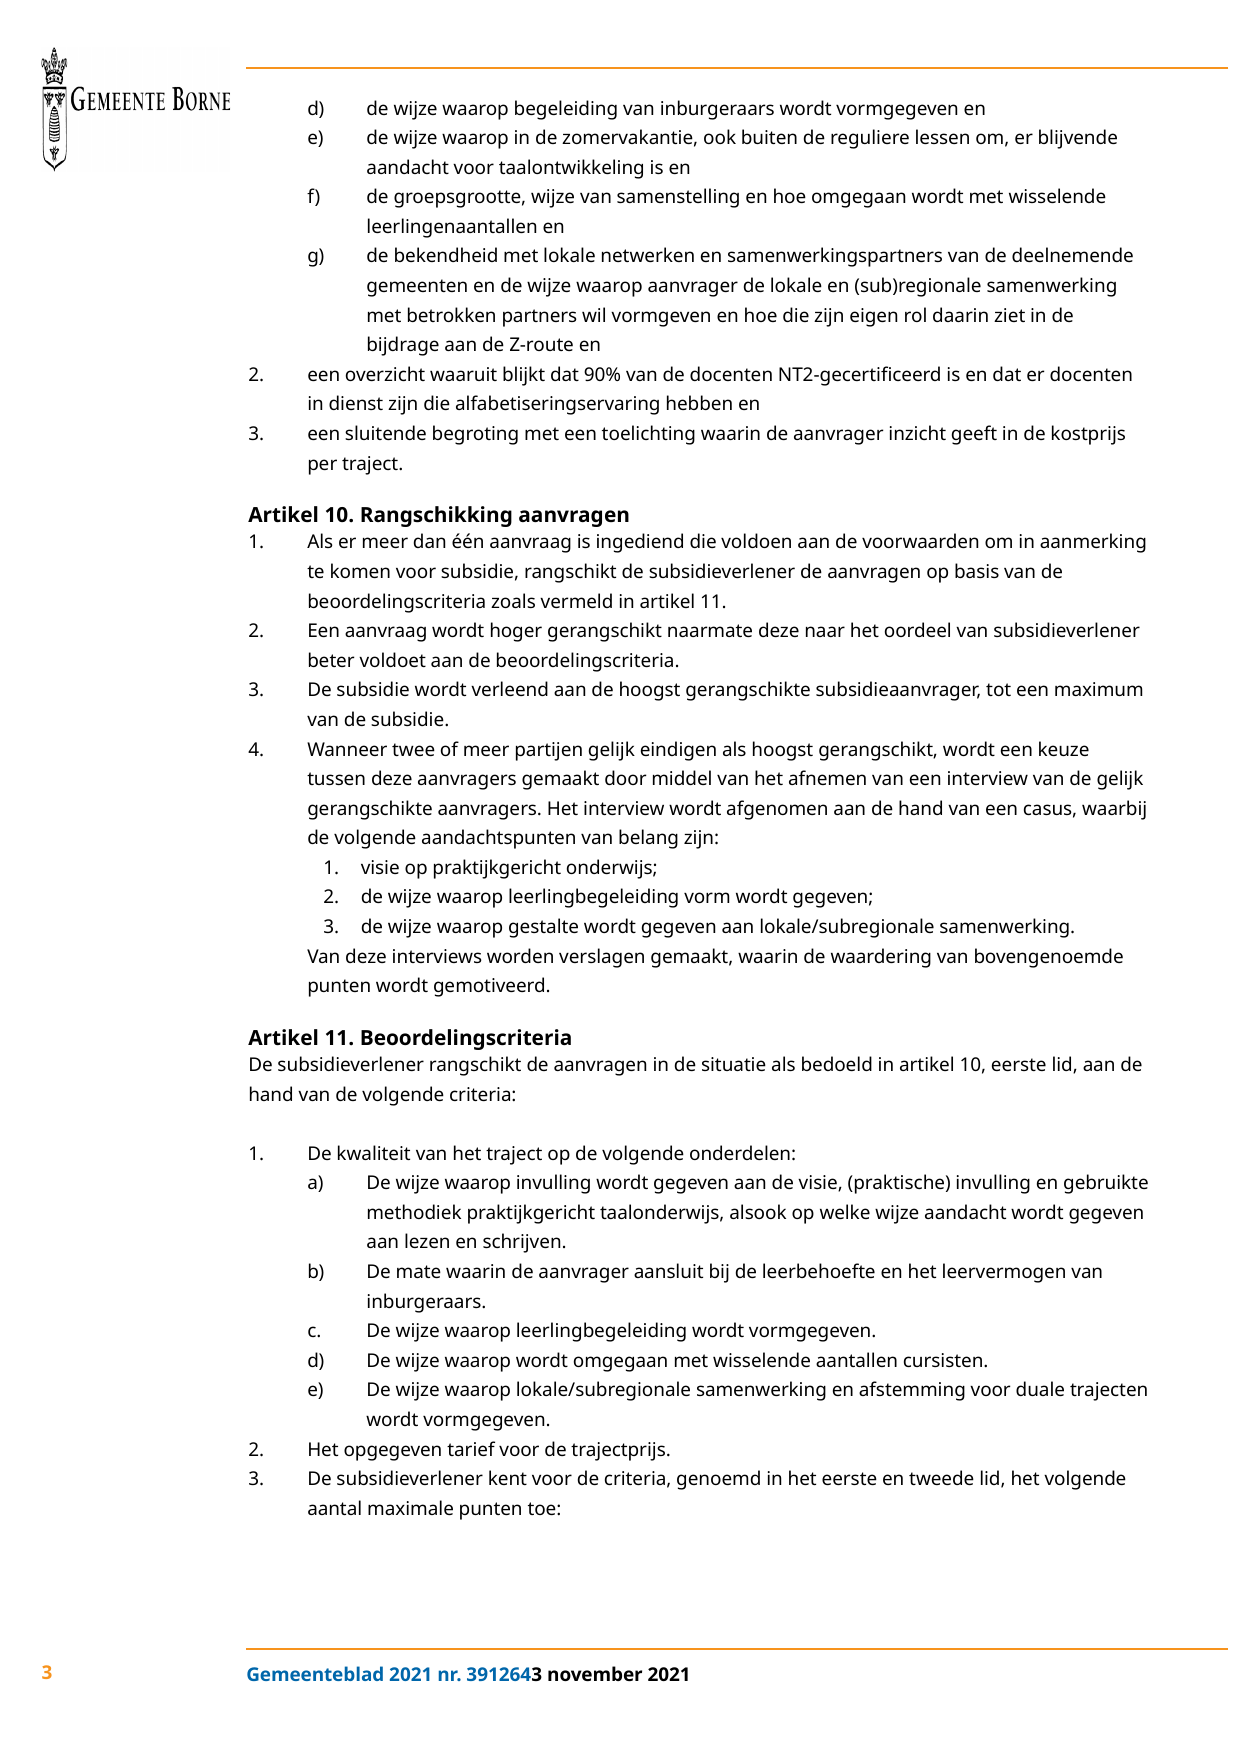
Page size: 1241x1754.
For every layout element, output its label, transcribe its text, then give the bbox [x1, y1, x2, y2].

text Artikel 11. Beoordelingscriteria [248, 1023, 1152, 1051]
list De wijze waarop lokale/subregionale samenwerking en afstemming voor duale trajecten wordt vormgegeven. [307, 1377, 1152, 1432]
list De subsidieverlener kent voor de criteria, genoemd in het eerste en tweede lid, het volgende aantal maximale punten toe: [248, 1465, 1152, 1521]
list Het opgegeven tarief voor de trajectprijs. [248, 1436, 1152, 1462]
list Van deze interviews worden verslagen gemaakt, waarin de waardering van bovengenoemde punten wordt gemotiveerd. [248, 943, 1152, 998]
list de wijze waarop in de zomervakantie, ook buiten de reguliere lessen om, er blijvende aandacht voor taalontwikkeling is en [307, 124, 1152, 180]
list de wijze waarop gestalte wordt gegeven aan lokale/subregionale samenwerking. [323, 913, 1152, 939]
list De kwaliteit van het traject op de volgende onderdelen: [248, 1140, 1152, 1166]
text De subsidieverlener rangschikt de aanvragen in de situatie als bedoeld in artikel 10, eerste lid, aan de hand van de volgende criteria: [248, 1051, 1152, 1107]
list De subsidie wordt verleend aan de hoogst gerangschikte subsidieaanvrager, tot een maximum van de subsidie. [248, 677, 1152, 732]
picture [41, 47, 231, 172]
list Wanneer twee of meer partijen gelijk eindigen als hoogst gerangschikt, wordt een keuze tussen deze aanvragers gemaakt door middel van het afnemen van een interview van de gelijk gerangschikte aanvragers. Het interview wordt afgenomen aan de hand van een casus, waarbij de volgende aandachtspunten van belang zijn: [248, 736, 1152, 850]
list De wijze waarop leerlingbegeleiding wordt vormgegeven. [307, 1317, 1152, 1343]
text Artikel 10. Rangschikking aanvragen [248, 500, 1152, 529]
list de wijze waarop begeleiding van inburgeraars wordt vormgegeven en [307, 95, 1152, 121]
list de groepsgrootte, wijze van samenstelling en hoe omgegaan wordt met wisselende leerlingenaantallen en [307, 183, 1152, 239]
list Als er meer dan één aanvraag is ingediend die voldoen aan de voorwaarden om in aanmerking te komen voor subsidie, rangschikt de subsidieverlener de aanvragen op basis van de beoordelingscriteria zoals vermeld in artikel 11. [248, 529, 1152, 613]
list De wijze waarop wordt omgegaan met wisselende aantallen cursisten. [307, 1347, 1152, 1373]
list een overzicht waaruit blijkt dat 90% van de docenten NT2-gecertificeerd is en dat er docenten in dienst zijn die alfabetiseringservaring hebben en [248, 361, 1152, 416]
list De mate waarin de aanvrager aansluit bij de leerbehoefte en het leervermogen van inburgeraars. [307, 1258, 1152, 1314]
list Een aanvraag wordt hoger gerangschikt naarmate deze naar het oordeel van subsidieverlener beter voldoet aan de beoordelingscriteria. [248, 617, 1152, 673]
list De wijze waarop invulling wordt gegeven aan de visie, (praktische) invulling en gebruikte methodiek praktijkgericht taalonderwijs, alsook op welke wijze aandacht wordt gegeven aan lezen en schrijven. [307, 1169, 1152, 1254]
list de bekendheid met lokale netwerken en samenwerkingspartners van de deelnemende gemeenten en de wijze waarop aanvrager de lokale en (sub)regionale samenwerking met betrokken partners wil vormgeven en hoe die zijn eigen rol daarin ziet in de bijdrage aan de Z-route en [307, 243, 1152, 357]
list visie op praktijkgericht onderwijs; [323, 854, 1152, 880]
list een sluitende begroting met een toelichting waarin de aanvrager inzicht geeft in de kostprijs per traject. [248, 420, 1152, 476]
list de wijze waarop leerlingbegeleiding vorm wordt gegeven; [323, 884, 1152, 909]
